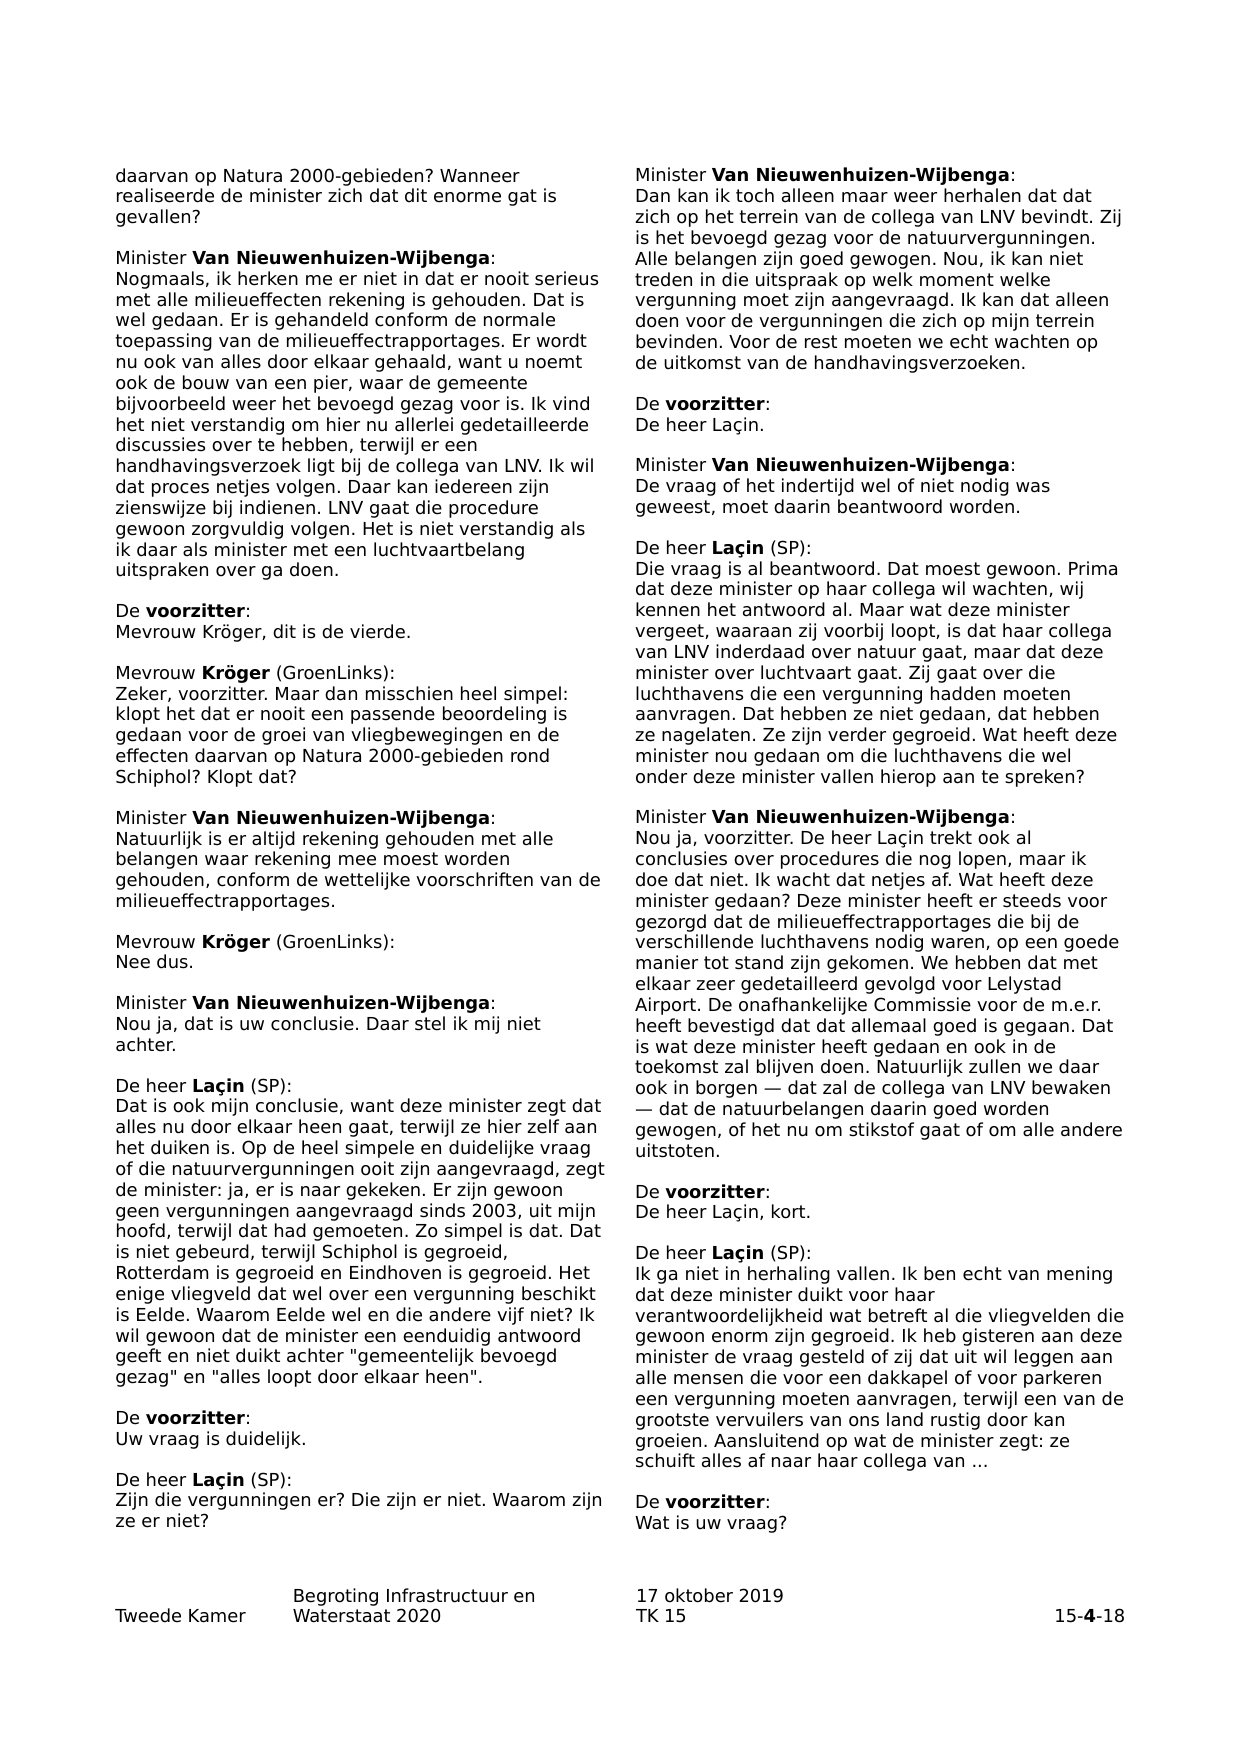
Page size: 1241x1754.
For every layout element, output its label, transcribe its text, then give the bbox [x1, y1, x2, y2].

text Nogmaals, ik herken me er niet in dat er nooit serieus met alle milieueffecten rekening is gehouden. Dat is wel gedaan. Er is gehandeld conform de normale toepassing van de milieueffectrapportages. Er wordt nu ook van alles door elkaar gehaald, want u noemt ook de bouw van een pier, waar de gemeente bijvoorbeeld weer het bevoegd gezag voor is. Ik vind het niet verstandig om hier nu allerlei gedetailleerde discussies over te hebben, terwijl er een handhavingsverzoek ligt bij de collega van LNV. Ik wil dat proces netjes volgen. Daar kan iedereen zijn zienswijze bij indienen. LNV gaat die procedure gewoon zorgvuldig volgen. Het is niet verstandig als ik daar als minister met een luchtvaartbelang uitspraken over ga doen. [115, 268, 605, 581]
text Dat is ook mijn conclusie, want deze minister zegt dat alles nu door elkaar heen gaat, terwijl ze hier zelf aan het duiken is. Op de heel simpele en duidelijke vraag of die natuurvergunningen ooit zijn aangevraagd, zegt de minister: ja, er is naar gekeken. Er zijn gewoon geen vergunningen aangevraagd sinds 2003, uit mijn hoofd, terwijl dat had gemoeten. Zo simpel is dat. Dat is niet gebeurd, terwijl Schiphol is gegroeid, Rotterdam is gegroeid en Eindhoven is gegroeid. Het enige vliegveld dat wel over een vergunning beschikt is Eelde. Waarom Eelde wel en die andere vijf niet? Ik wil gewoon dat de minister een eenduidig antwoord geeft en niet duikt achter "gemeentelijk bevoegd gezag" en "alles loopt door elkaar heen". [115, 1096, 605, 1388]
text Ik ga niet in herhaling vallen. Ik ben echt van mening dat deze minister duikt voor haar verantwoordelijkheid wat betreft al die vliegvelden die gewoon enorm zijn gegroeid. Ik heb gisteren aan deze minister de vraag gesteld of zij dat uit wil leggen aan alle mensen die voor een dakkapel of voor parkeren een vergunning moeten aanvragen, terwijl een van de grootste vervuilers van ons land rustig door kan groeien. Aansluitend op wat de minister zegt: ze schuift alles af naar haar collega van ... [635, 1264, 1125, 1472]
text Minister Van Nieuwenhuizen-Wijbenga: [115, 248, 605, 268]
text Zeker, voorzitter. Maar dan misschien heel simpel: klopt het dat er nooit een passende beoordeling is gedaan voor de groei van vliegbewegingen en de effecten daarvan op Natura 2000-gebieden rond Schiphol? Klopt dat? [115, 683, 605, 787]
text Uw vraag is duidelijk. [115, 1429, 605, 1449]
text Mevrouw Kröger (GroenLinks): [115, 932, 605, 952]
text Mevrouw Kröger (GroenLinks): [115, 663, 605, 683]
text Dan kan ik toch alleen maar weer herhalen dat dat zich op het terrein van de collega van LNV bevindt. Zij is het bevoegd gezag voor de natuurvergunningen. Alle belangen zijn goed gewogen. Nou, ik kan niet treden in die uitspraak op welk moment welke vergunning moet zijn aangevraagd. Ik kan dat alleen doen voor de vergunningen die zich op mijn terrein bevinden. Voor de rest moeten we echt wachten op de uitkomst van de handhavingsverzoeken. [635, 186, 1125, 373]
text De heer Laçin. [635, 414, 1125, 435]
text Nee dus. [115, 952, 605, 973]
text Nou ja, dat is uw conclusie. Daar stel ik mij niet achter. [115, 1014, 605, 1056]
text Minister Van Nieuwenhuizen-Wijbenga: [635, 807, 1125, 828]
text Minister Van Nieuwenhuizen-Wijbenga: [635, 455, 1125, 476]
text De vraag of het indertijd wel of niet nodig was geweest, moet daarin beantwoord worden. [635, 476, 1125, 517]
text De voorzitter: [635, 1181, 1125, 1202]
text Minister Van Nieuwenhuizen-Wijbenga: [115, 807, 605, 828]
text De voorzitter: [635, 1492, 1125, 1513]
text daarvan op Natura 2000-gebieden? Wanneer realiseerde de minister zich dat dit enorme gat is gevallen? [115, 165, 605, 228]
text De voorzitter: [115, 1408, 605, 1429]
text De voorzitter: [115, 601, 605, 622]
text De heer Laçin (SP): [635, 1243, 1125, 1264]
text Minister Van Nieuwenhuizen-Wijbenga: [115, 993, 605, 1014]
text De heer Laçin, kort. [635, 1202, 1125, 1223]
text Nou ja, voorzitter. De heer Laçin trekt ook al conclusies over procedures die nog lopen, maar ik doe dat niet. Ik wacht dat netjes af. Wat heeft deze minister gedaan? Deze minister heeft er steeds voor gezorgd dat de milieueffectrapportages die bij de verschillende luchthavens nodig waren, op een goede manier tot stand zijn gekomen. We hebben dat met elkaar zeer gedetailleerd gevolgd voor Lelystad Airport. De onafhankelijke Commissie voor de m.e.r. heeft bevestigd dat dat allemaal goed is gegaan. Dat is wat deze minister heeft gedaan en ook in de toekomst zal blijven doen. Natuurlijk zullen we daar ook in borgen — dat zal de collega van LNV bewaken — dat de natuurbelangen daarin goed worden gewogen, of het nu om stikstof gaat of om alle andere uitstoten. [635, 828, 1125, 1161]
text Zijn die vergunningen er? Die zijn er niet. Waarom zijn ze er niet? [115, 1490, 605, 1532]
text Natuurlijk is er altijd rekening gehouden met alle belangen waar rekening mee moest worden gehouden, conform de wettelijke voorschriften van de milieueffectrapportages. [115, 828, 605, 912]
text Mevrouw Kröger, dit is de vierde. [115, 622, 605, 643]
text Minister Van Nieuwenhuizen-Wijbenga: [635, 165, 1125, 186]
text De heer Laçin (SP): [115, 1469, 605, 1490]
text De heer Laçin (SP): [115, 1076, 605, 1096]
text Wat is uw vraag? [635, 1513, 1125, 1534]
text De heer Laçin (SP): [635, 537, 1125, 558]
text De voorzitter: [635, 393, 1125, 414]
text Die vraag is al beantwoord. Dat moest gewoon. Prima dat deze minister op haar collega wil wachten, wij kennen het antwoord al. Maar wat deze minister vergeet, waaraan zij voorbij loopt, is dat haar collega van LNV inderdaad over natuur gaat, maar dat deze minister over luchtvaart gaat. Zij gaat over die luchthavens die een vergunning hadden moeten aanvragen. Dat hebben ze niet gedaan, dat hebben ze nagelaten. Ze zijn verder gegroeid. Wat heeft deze minister nou gedaan om die luchthavens die wel onder deze minister vallen hierop aan te spreken? [635, 558, 1125, 787]
